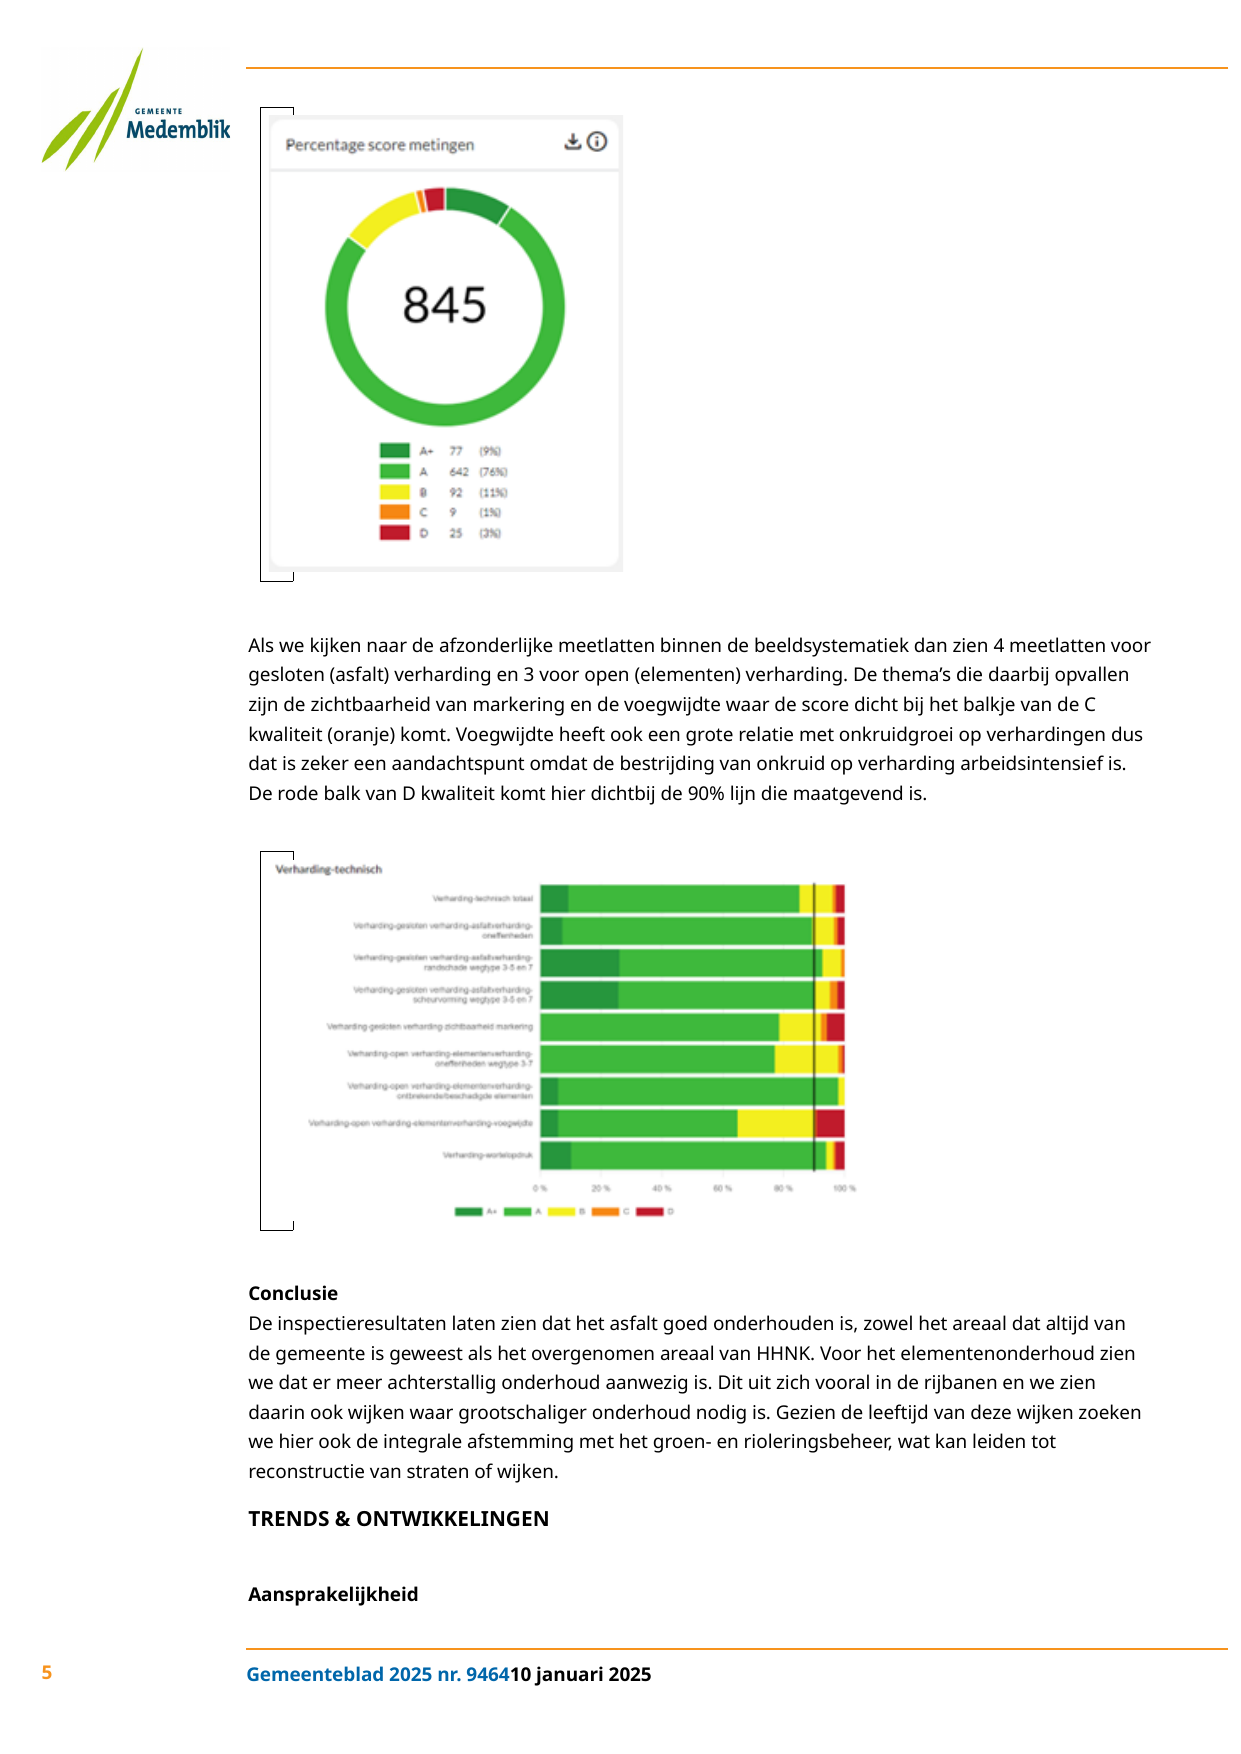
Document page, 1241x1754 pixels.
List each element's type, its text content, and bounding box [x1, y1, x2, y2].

picture [268, 115, 624, 572]
text Conclusie [248, 1281, 1152, 1306]
text Aansprakelijkheid [248, 1581, 1152, 1607]
text Als we kijken naar de afzonderlijke meetlatten binnen de beeldsystematiek dan zien 4 meetlatten voor gesloten (asfalt) verharding en 3 voor open (elementen) verharding. De thema’s die daarbij opvallen zijn de zichtbaarheid van markering en de voegwijdte waar de score dicht bij het balkje van de C kwaliteit (oranje) komt. Voegwijdte heeft ook een grote relatie met onkruidgroei op verhardingen dus dat is zeker een aandachtspunt omdat de bestrijding van onkruid op verharding arbeidsintensief is. De rode balk van D kwaliteit komt hier dichtbij de 90% lijn die maatgevend is. [248, 632, 1152, 806]
picture [268, 860, 860, 1221]
text De inspectieresultaten laten zien dat het asfalt goed onderhouden is, zowel het areaal dat altijd van de gemeente is geweest als het overgenomen areaal van HHNK. Voor het elementenonderhoud zien we dat er meer achterstallig onderhoud aanwezig is. Dit uit zich vooral in de rijbanen en we zien daarin ook wijken waar grootschaliger onderhoud nodig is. Gezien de leeftijd van deze wijken zoeken we hier ook de integrale afstemming met het groen- en rioleringsbeheer, wat kan leiden tot reconstructie van straten of wijken. [248, 1310, 1152, 1484]
picture [41, 47, 231, 172]
text TRENDS & ONTWIKKELINGEN [248, 1504, 1152, 1532]
